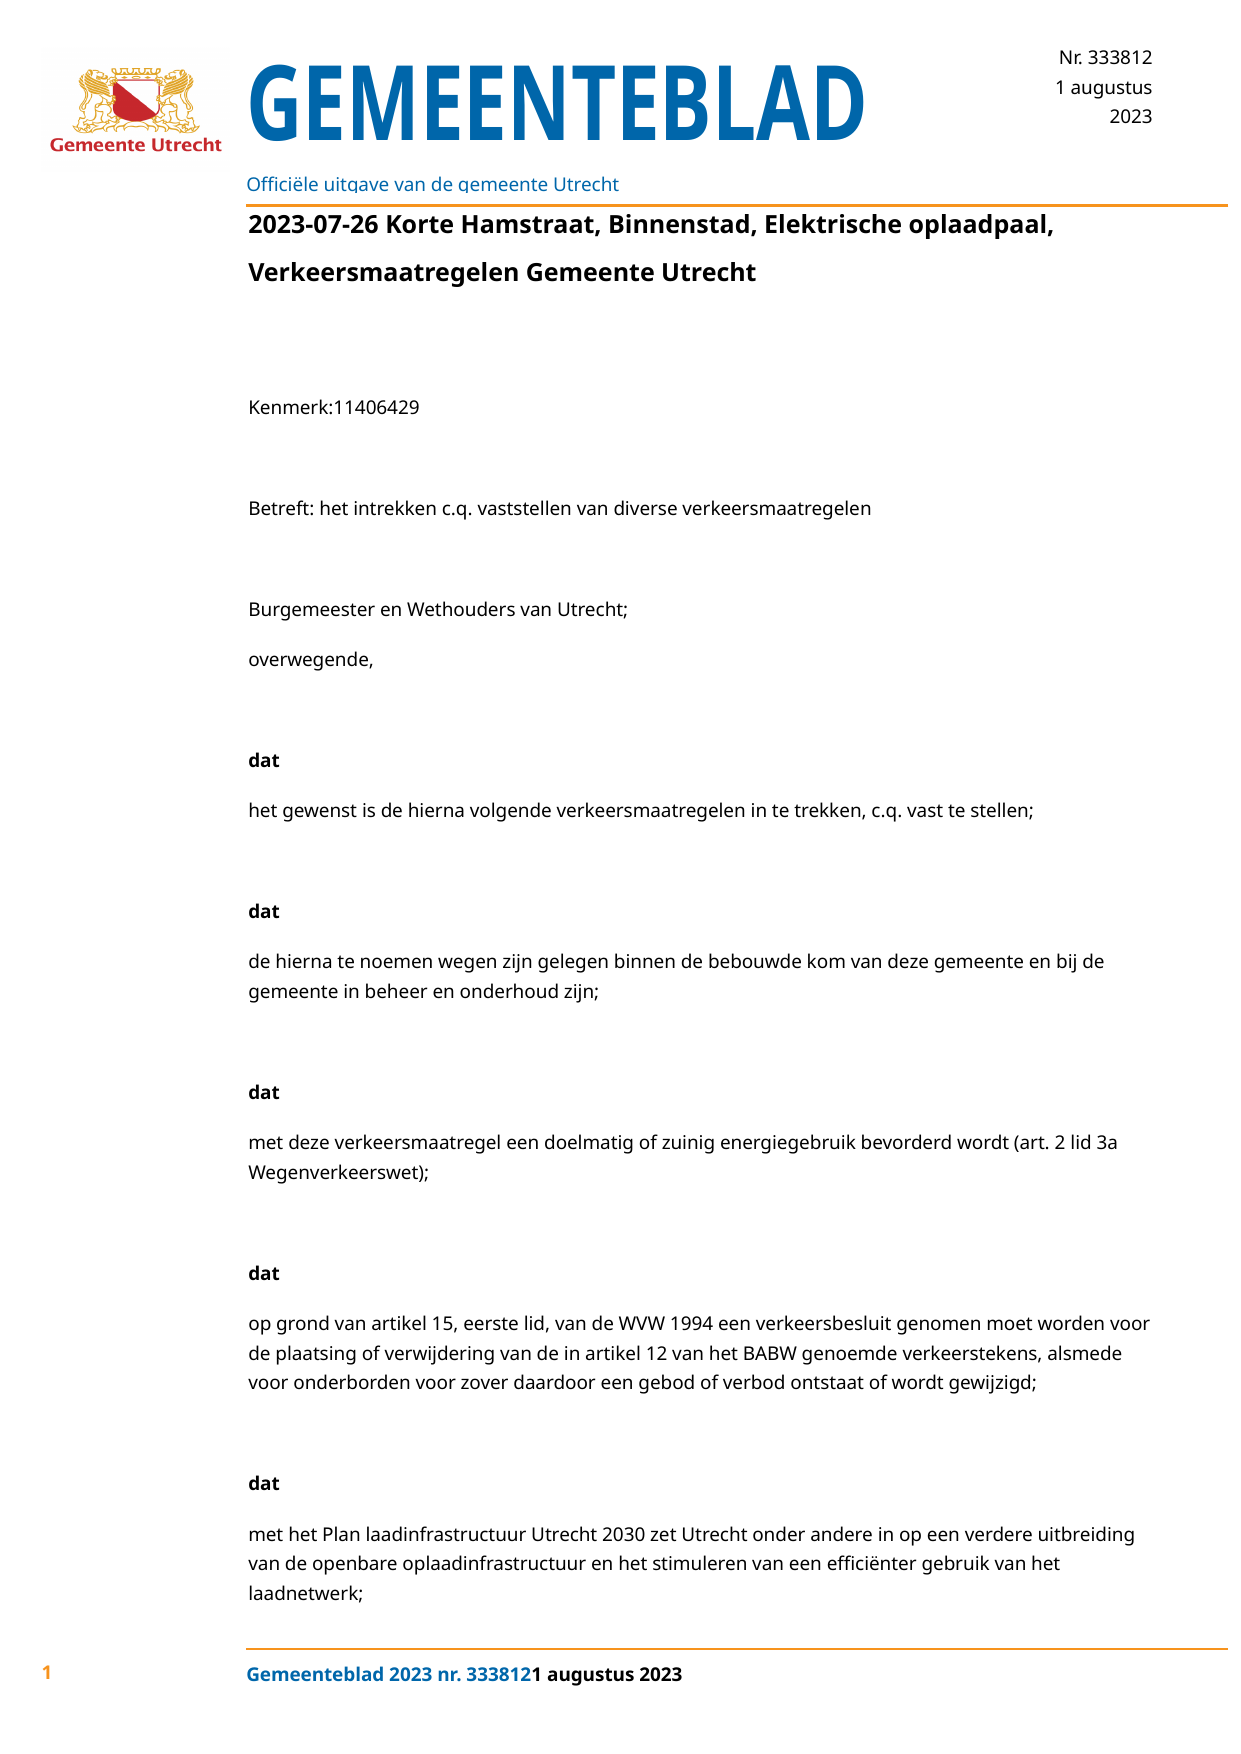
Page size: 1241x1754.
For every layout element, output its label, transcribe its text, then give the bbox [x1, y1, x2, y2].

text op grond van artikel 15, eerste lid, van de WVW 1994 een verkeersbesluit genomen moet worden voor de plaatsing of verwijdering van de in artikel 12 van het BABW genoemde verkeerstekens, alsmede voor onderborden voor zover daardoor een gebod of verbod ontstaat of wordt gewijzigd; [248, 1310, 1152, 1395]
text Burgemeester en Wethouders van Utrecht; [248, 596, 1152, 621]
text Betreft: het intrekken c.q. vaststellen van diverse verkeersmaatregelen [248, 495, 1152, 521]
text dat [248, 1470, 1152, 1496]
text dat [248, 898, 1152, 924]
text dat [248, 1260, 1152, 1286]
text de hierna te noemen wegen zijn gelegen binnen de bebouwde kom van deze gemeente en bij de gemeente in beheer en onderhoud zijn; [248, 949, 1152, 1004]
picture [41, 47, 231, 172]
text Kenmerk:11406429 [248, 394, 1152, 420]
text het gewenst is de hierna volgende verkeersmaatregelen in te trekken, c.q. vast te stellen; [248, 797, 1152, 823]
text dat [248, 747, 1152, 773]
text dat [248, 1079, 1152, 1105]
text met het Plan laadinfrastructuur Utrecht 2030 zet Utrecht onder andere in op een verdere uitbreiding van de openbare oplaadinfrastructuur en het stimuleren van een efficiënter gebruik van het laadnetwerk; [248, 1521, 1152, 1606]
text met deze verkeersmaatregel een doelmatig of zuinig energiegebruik bevorderd wordt (art. 2 lid 3a Wegenverkeerswet); [248, 1129, 1152, 1185]
text overwegende, [248, 646, 1152, 672]
text 2023-07-26 Korte Hamstraat, Binnenstad, Elektrische oplaadpaal, Verkeersmaatregelen Gemeente Utrecht [248, 207, 1152, 288]
